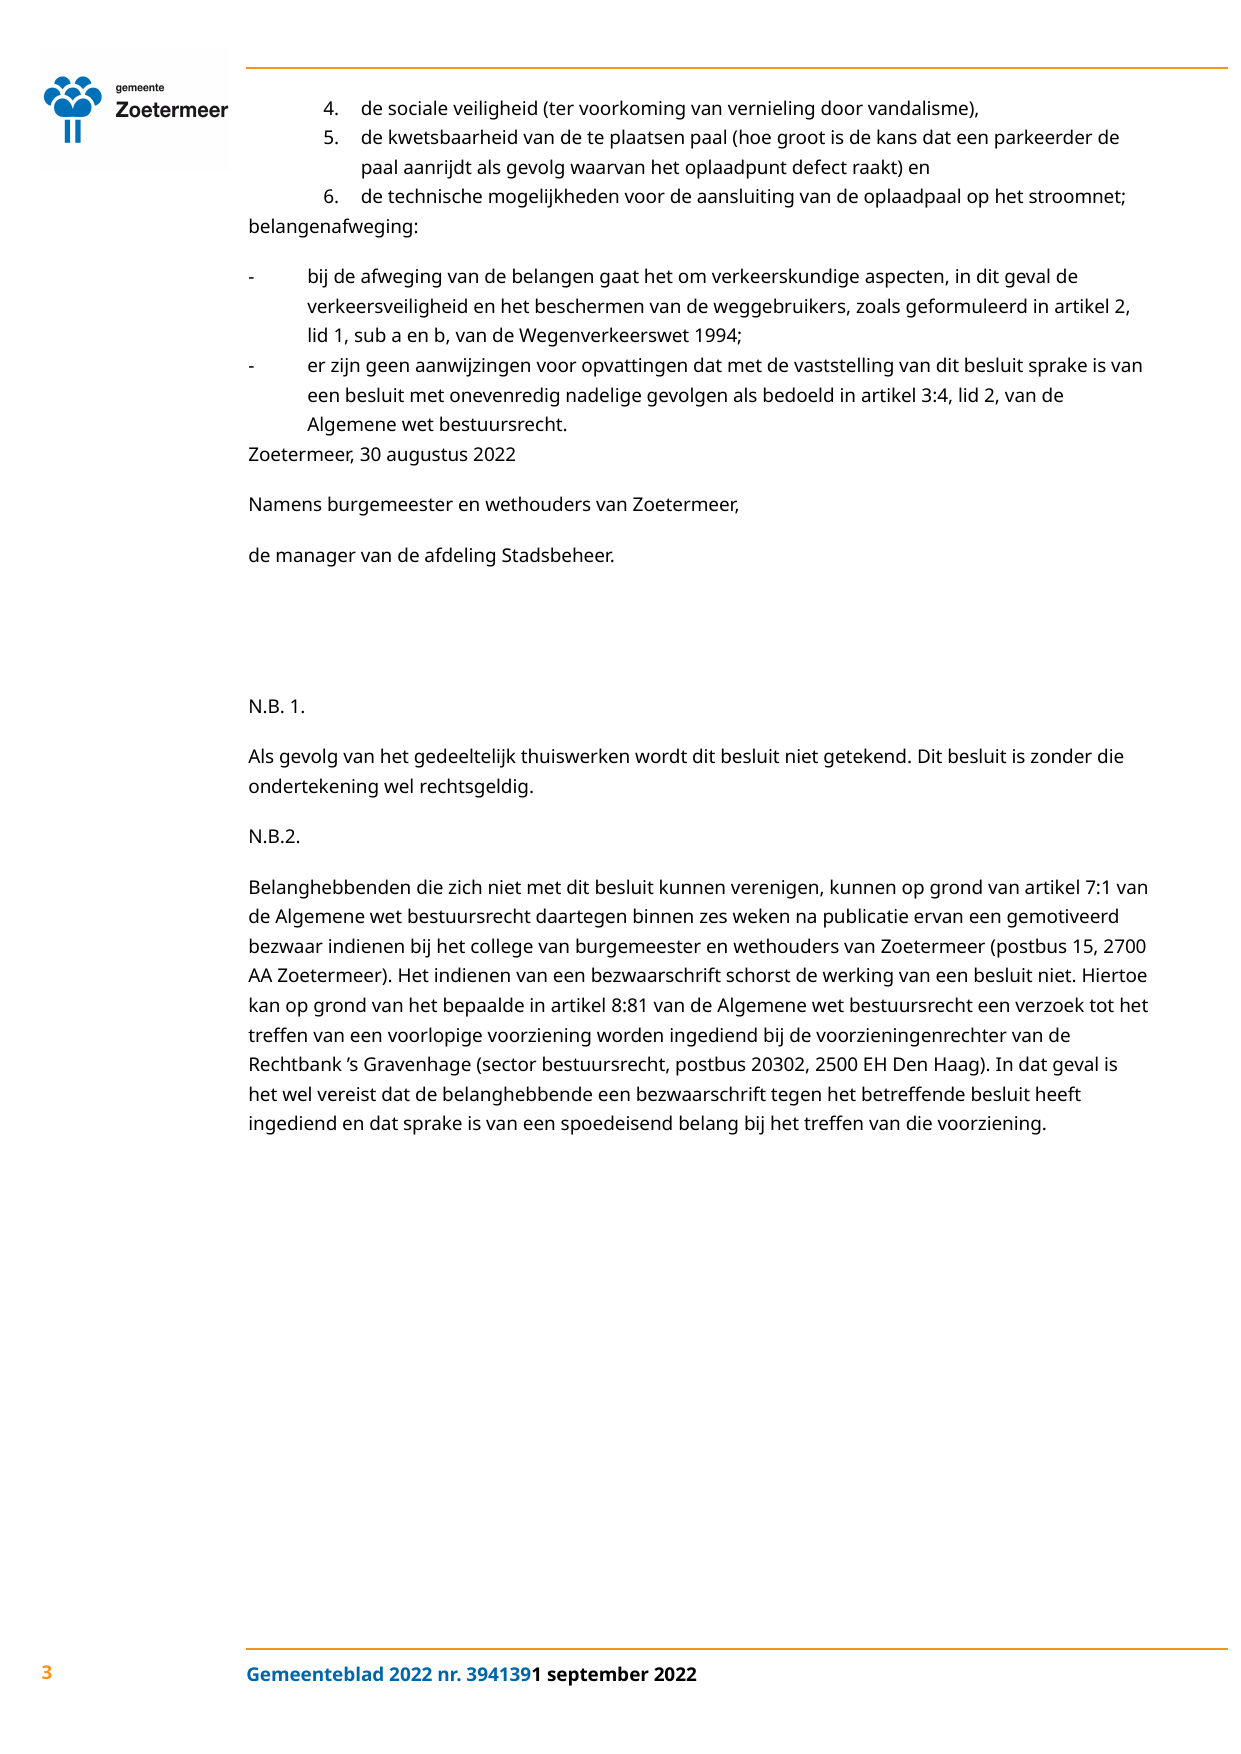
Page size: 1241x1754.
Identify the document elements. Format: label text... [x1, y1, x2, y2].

list bij de afweging van de belangen gaat het om verkeerskundige aspecten, in dit geval de verkeersveiligheid en het beschermen van de weggebruikers, zoals geformuleerd in artikel 2, lid 1, sub a en b, van de Wegenverkeerswet 1994; [248, 263, 1152, 348]
list er zijn geen aanwijzingen voor opvattingen dat met de vaststelling van dit besluit sprake is van een besluit met onevenredig nadelige gevolgen als bedoeld in artikel 3:4, lid 2, van de Algemene wet bestuursrecht. [248, 352, 1152, 437]
list de technische mogelijkheden voor de aansluiting van de oplaadpaal op het stroomnet; [323, 183, 1152, 209]
list de sociale veiligheid (ter voorkoming van vernieling door vandalisme), [323, 95, 1152, 121]
text N.B.2. [248, 823, 1152, 849]
text Belanghebbenden die zich niet met dit besluit kunnen verenigen, kunnen op grond van artikel 7:1 van de Algemene wet bestuursrecht daartegen binnen zes weken na publicatie ervan een gemotiveerd bezwaar indienen bij het college van burgemeester en wethouders van Zoetermeer (postbus 15, 2700 AA Zoetermeer). Het indienen van een bezwaarschrift schorst de werking van een besluit niet. Hiertoe kan op grond van het bepaalde in artikel 8:81 van de Algemene wet bestuursrecht een verzoek tot het treffen van een voorlopige voorziening worden ingediend bij de voorzieningenrechter van de Rechtbank ’s Gravenhage (sector bestuursrecht, postbus 20302, 2500 EH Den Haag). In dat geval is het wel vereist dat de belanghebbende een bezwaarschrift tegen het betreffende besluit heeft ingediend en dat sprake is van een spoedeisend belang bij het treffen van die voorziening. [248, 874, 1152, 1136]
text N.B. 1. [248, 693, 1152, 719]
text de manager van de afdeling Stadsbeheer. [248, 542, 1152, 568]
text Als gevolg van het gedeeltelijk thuiswerken wordt dit besluit niet getekend. Dit besluit is zonder die ondertekening wel rechtsgeldig. [248, 743, 1152, 799]
text Zoetermeer, 30 augustus 2022 [248, 441, 1152, 467]
list de kwetsbaarheid van de te plaatsen paal (hoe groot is de kans dat een parkeerder de paal aanrijdt als gevolg waarvan het oplaadpunt defect raakt) en [323, 124, 1152, 180]
text belangenafweging: [248, 213, 1152, 239]
picture [41, 47, 231, 172]
text Namens burgemeester en wethouders van Zoetermeer, [248, 491, 1152, 517]
